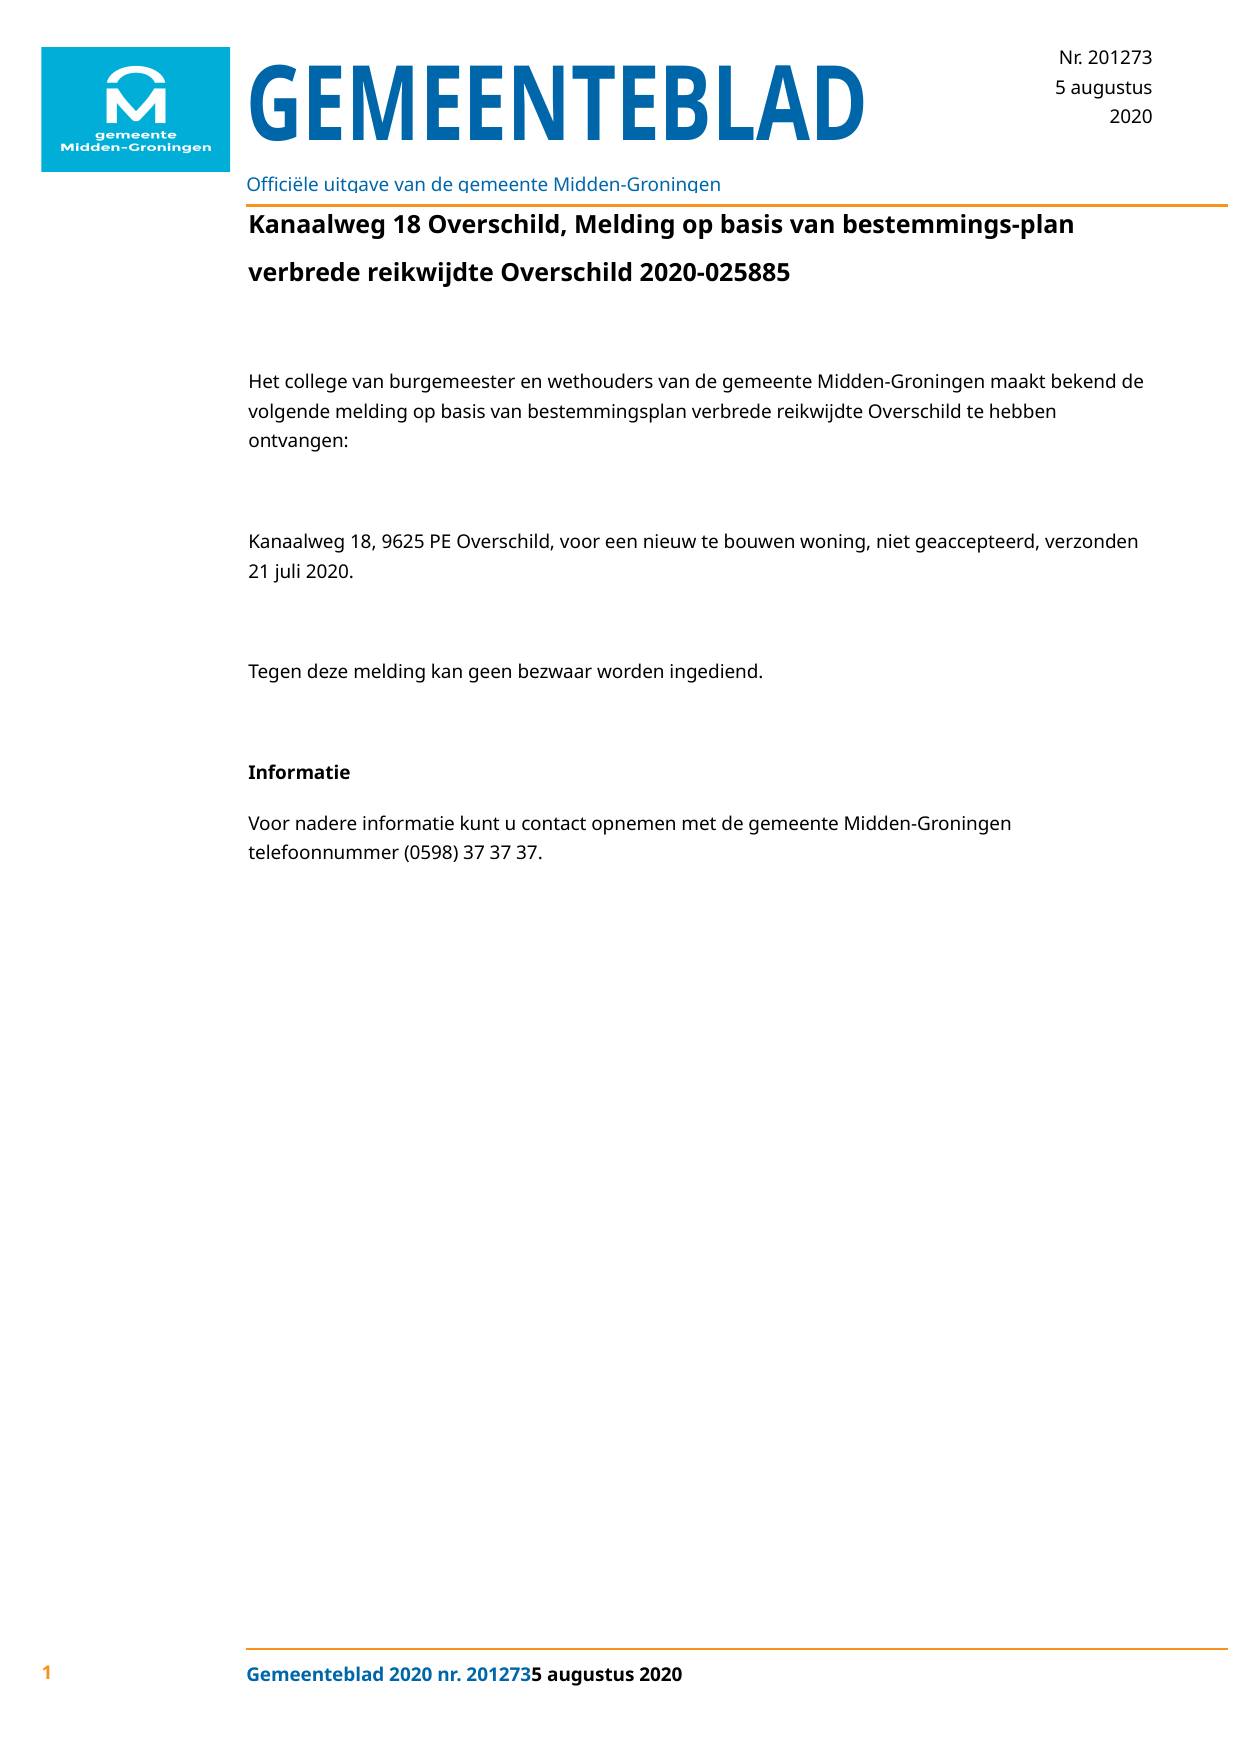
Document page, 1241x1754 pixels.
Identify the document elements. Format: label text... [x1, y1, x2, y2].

text Voor nadere informatie kunt u contact opnemen met de gemeente Midden-Groningen telefoonnummer (0598) 37 37 37. [248, 810, 1152, 865]
text Tegen deze melding kan geen bezwaar worden ingediend. [248, 659, 1152, 684]
text Het college van burgemeester en wethouders van de gemeente Midden-Groningen maakt bekend de volgende melding op basis van bestemmingsplan verbrede reikwijdte Overschild te hebben ontvangen: [248, 368, 1152, 453]
text Informatie [248, 759, 1152, 785]
picture [184, 146, 190, 153]
text Kanaalweg 18 Overschild, Melding op basis van bestemmings-plan verbrede reikwijdte Overschild 2020-025885 [248, 207, 1152, 288]
text Kanaalweg 18, 9625 PE Overschild, voor een nieuw te bouwen woning, niet geaccepteerd, verzonden 21 juli 2020. [248, 528, 1152, 584]
picture [108, 66, 164, 82]
picture [107, 89, 165, 122]
